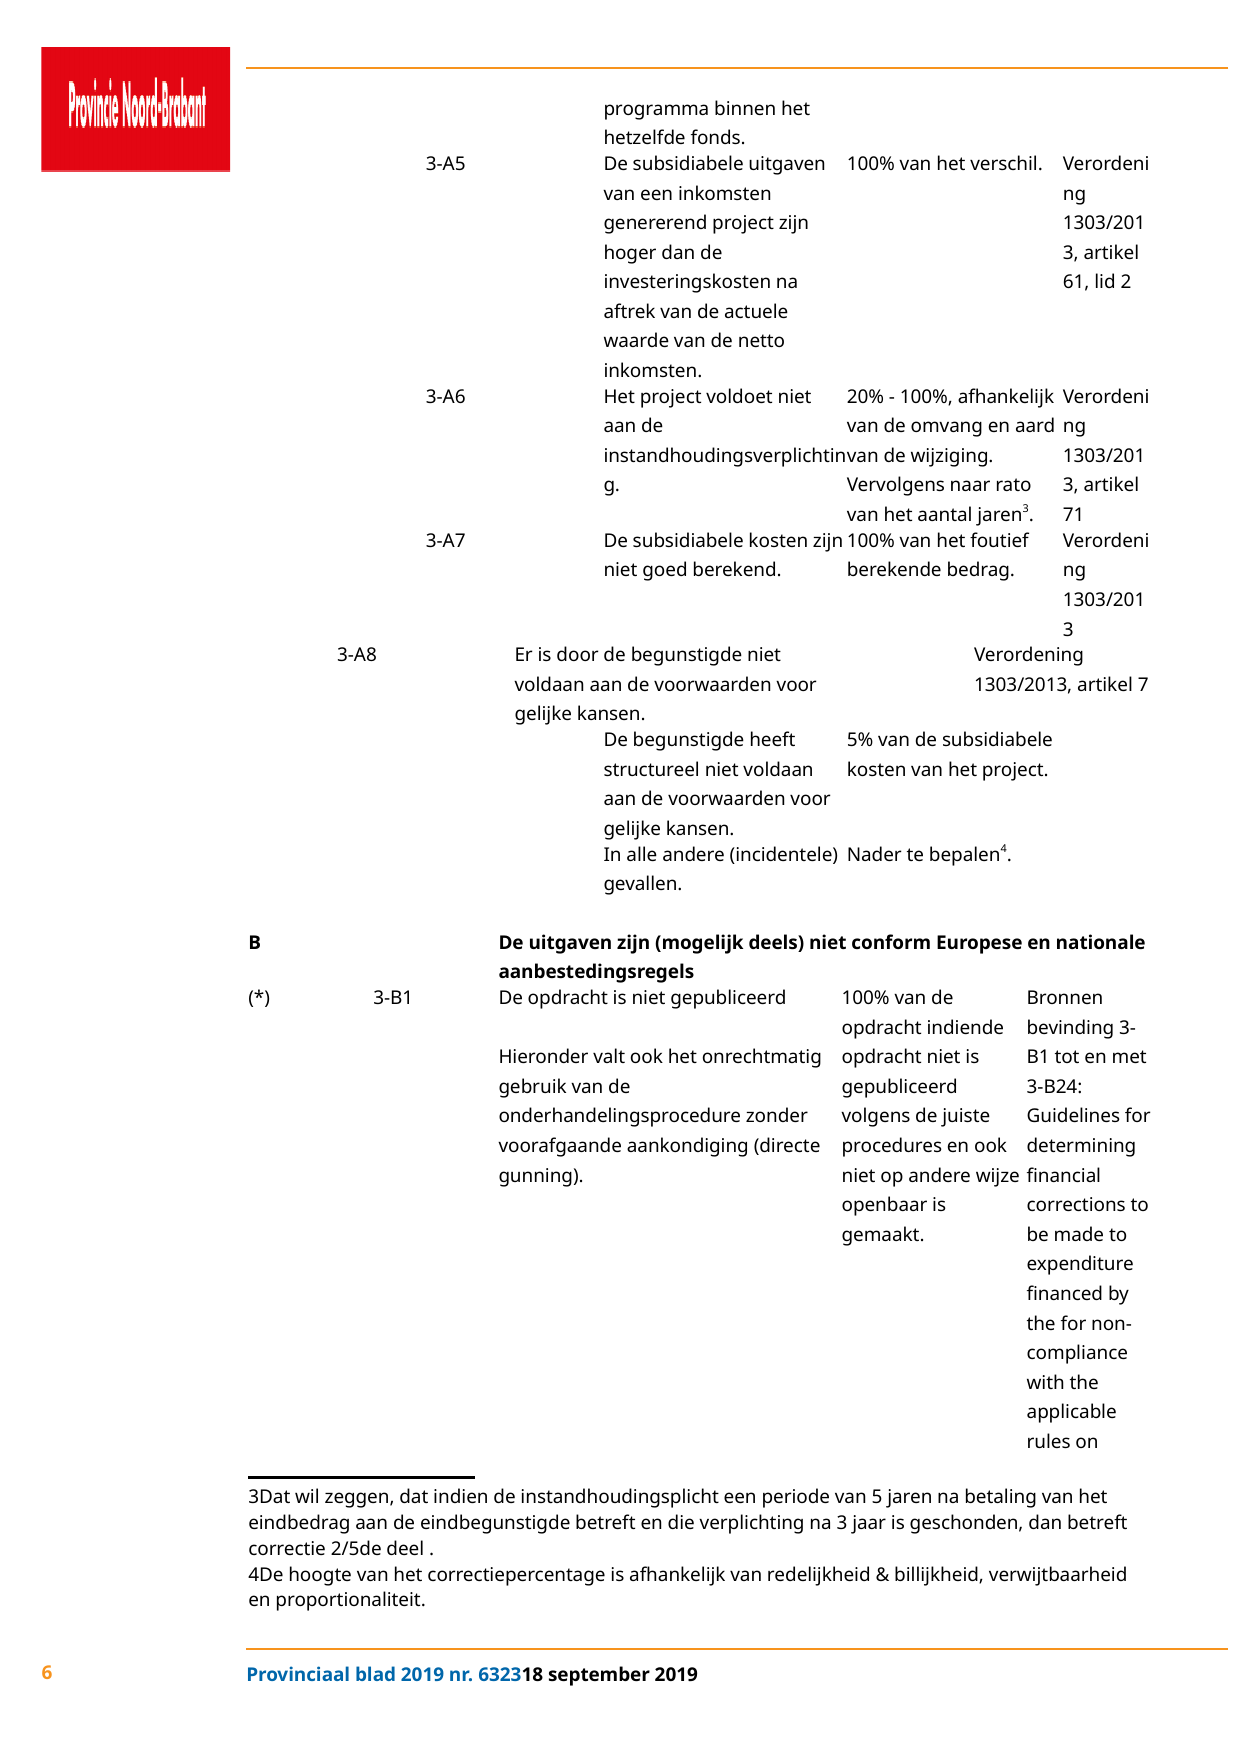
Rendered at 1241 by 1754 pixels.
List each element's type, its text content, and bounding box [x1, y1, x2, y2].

table_header B [248, 929, 373, 984]
picture [41, 47, 231, 172]
table_cell [426, 841, 603, 896]
table_cell [248, 641, 337, 726]
table_cell [426, 726, 603, 841]
table_cell 3-A5 [426, 150, 603, 383]
table_cell Het project voldoet niet aan de instandhoudingsverplichting. [603, 383, 847, 527]
table_cell 3-A7 [426, 527, 603, 641]
table_cell Verordening 1303/2013, artikel 71 [1063, 383, 1152, 527]
table_cell De subsidiabele kosten zijn niet goed berekend. [603, 527, 847, 641]
table_cell 3-B1 [373, 984, 498, 1454]
table_cell 100% van de opdracht indiende opdracht niet is gepubliceerd volgens de juiste procedures en ook niet op andere wijze openbaar is gemaakt. [841, 984, 1026, 1454]
table_cell 100% van het foutief berekende bedrag. [847, 527, 1063, 641]
table_cell [248, 150, 426, 383]
table_cell Verordening 1303/2013, artikel 61, lid 2 [1063, 150, 1152, 383]
table_cell [248, 726, 426, 841]
table_cell [248, 383, 426, 527]
table_cell [426, 95, 603, 150]
table_cell [248, 527, 426, 641]
table_cell De subsidiabele uitgaven van een inkomsten genererend project zijn hoger dan de investeringskosten na aftrek van de actuele waarde van de netto inkomsten. [603, 150, 847, 383]
table_cell programma binnen het hetzelfde fonds. [603, 95, 847, 150]
table_cell De begunstigde heeft structureel niet voldaan aan de voorwaarden voor gelijke kansen. [603, 726, 847, 841]
table_cell [847, 95, 1063, 150]
table_cell Verordening 1303/2013, artikel 7 [974, 641, 1152, 726]
table_cell 5% van de subsidiabele kosten van het project. [847, 726, 1063, 841]
table_cell 3-A6 [426, 383, 603, 527]
table_cell 3-A8 [337, 641, 514, 726]
table_header De uitgaven zijn (mogelijk deels) niet conform Europese en nationale aanbestedingsregels [498, 929, 1152, 984]
table_cell 100% van het verschil. [847, 150, 1063, 383]
table_cell 20% - 100%, afhankelijk van de omvang en aard van de wijziging. Vervolgens naar rato van het aantal jaren. [847, 383, 1063, 527]
table_cell [248, 841, 426, 896]
table_cell [1063, 726, 1152, 841]
table_cell [1063, 841, 1152, 896]
table_cell Nader te bepalen. [847, 841, 1063, 896]
table_cell De opdracht is niet gepubliceerd Hieronder valt ook het onrechtmatig gebruik van de onderhandelingsprocedure zonder voorafgaande aankondiging (directe gunning). [498, 984, 841, 1454]
table_cell Bronnen bevinding 3-B1 tot en met 3-B24: Guidelines for determining financial corrections to be made to expenditure financed by the for non-compliance with the applicable rules on [1026, 984, 1152, 1454]
table_header [373, 929, 498, 984]
table_cell (*) [248, 984, 373, 1454]
table_cell Verordening 1303/2013 [1063, 527, 1152, 641]
table_cell Er is door de begunstigde niet voldaan aan de voorwaarden voor gelijke kansen. [514, 641, 847, 726]
table_cell In alle andere (incidentele) gevallen. [603, 841, 847, 896]
table_cell [1063, 95, 1152, 150]
table_cell [847, 641, 974, 726]
table_cell [248, 95, 426, 150]
